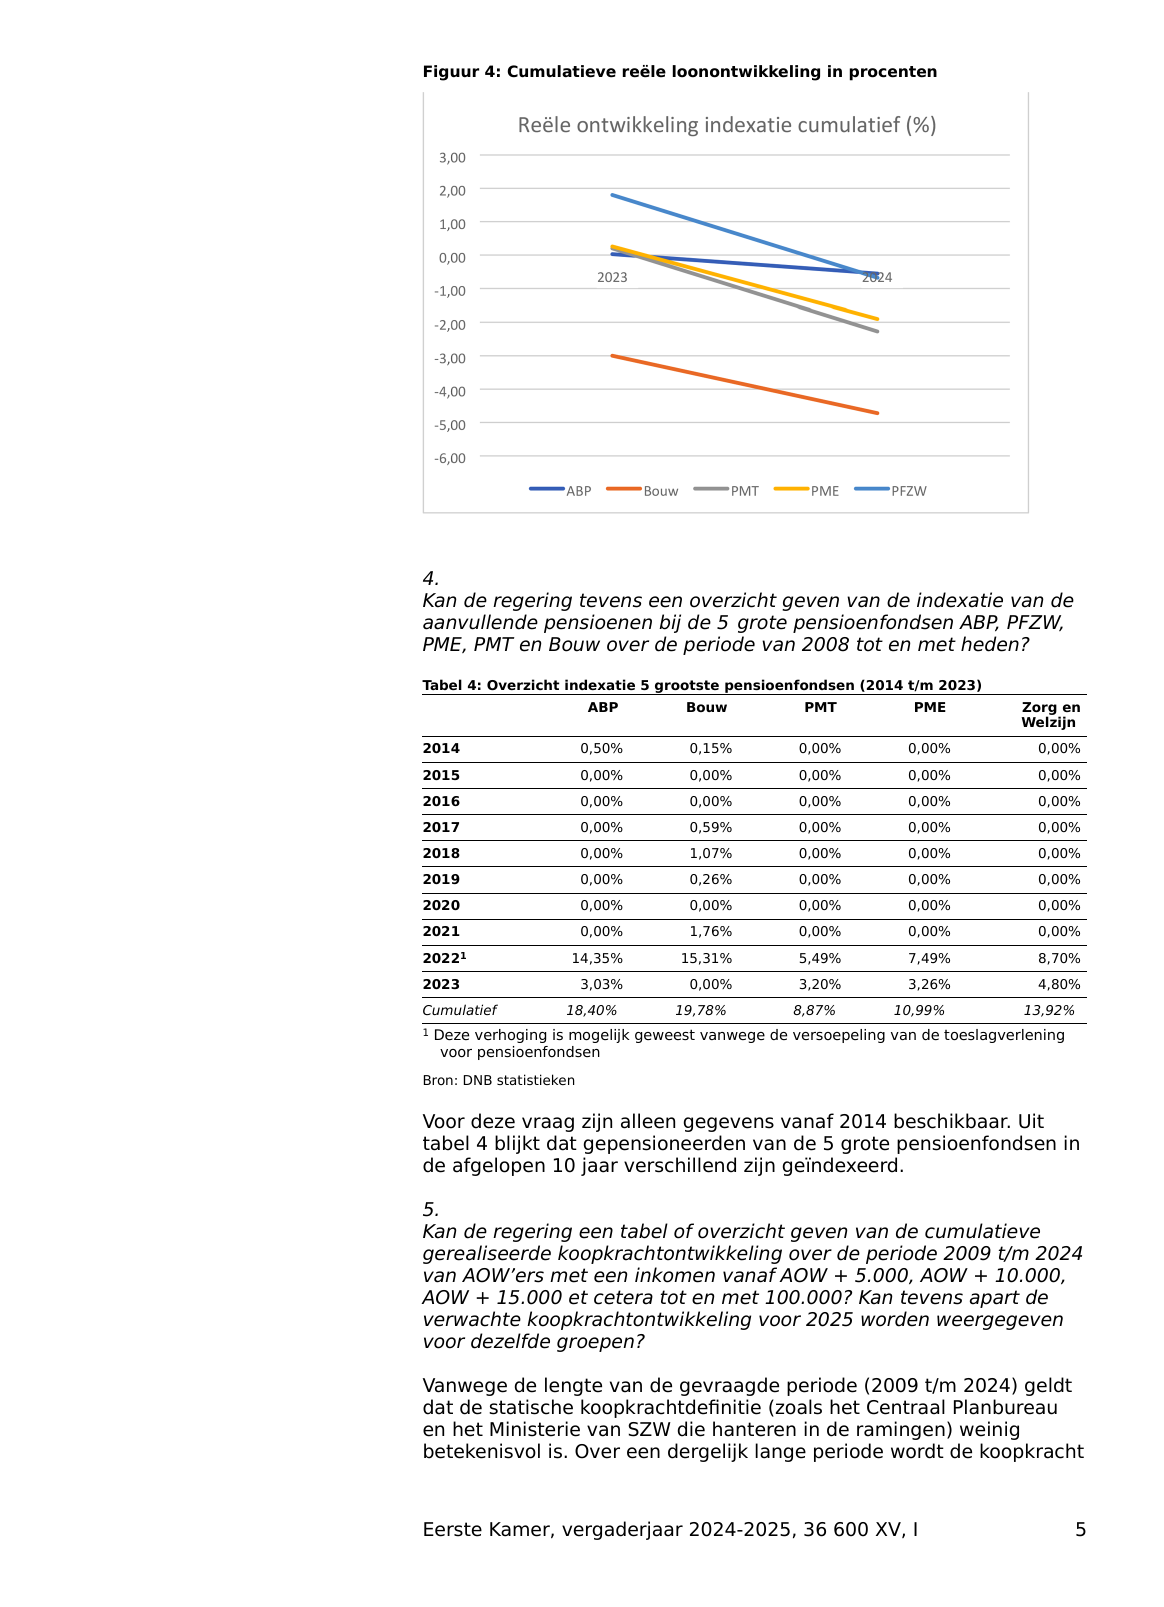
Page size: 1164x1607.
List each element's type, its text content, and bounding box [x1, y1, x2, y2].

table_cell 3,20% [738, 972, 847, 997]
table_cell 0,00% [520, 841, 629, 866]
table_cell 0,00% [738, 763, 847, 788]
table_cell 2017 [422, 815, 520, 840]
table_cell 0,00% [848, 763, 957, 788]
table_cell 0,00% [520, 815, 629, 840]
table_cell 1,07% [629, 841, 738, 866]
table_cell 2023 [422, 972, 520, 997]
table_cell 4,80% [957, 972, 1087, 997]
table_cell 0,00% [520, 867, 629, 892]
text 5. [422, 1199, 1087, 1221]
table_cell 0,00% [957, 737, 1087, 762]
table_cell 2018 [422, 841, 520, 866]
table_cell 0,00% [957, 841, 1087, 866]
table_cell 7,49% [848, 946, 957, 971]
table_cell 0,26% [629, 867, 738, 892]
table_header Tabel 4: Overzicht indexatie 5 grootste pensioenfondsen (2014 t/m 2023) [422, 678, 1087, 694]
table_cell 15,31% [629, 946, 738, 971]
table_cell 0,00% [848, 737, 957, 762]
table_cell 0,00% [520, 789, 629, 814]
table_cell 3,26% [848, 972, 957, 997]
table_cell 0,00% [848, 867, 957, 892]
table_cell 8,87% [738, 998, 847, 1023]
table_cell 0,00% [629, 972, 738, 997]
table_cell 0,00% [957, 894, 1087, 918]
table_cell Zorg en Welzijn [957, 695, 1087, 736]
table_cell 0,00% [738, 920, 847, 945]
table_cell ABP [520, 695, 629, 736]
table_cell 14,35% [520, 946, 629, 971]
table_cell 3,03% [520, 972, 629, 997]
table_cell 0,00% [738, 841, 847, 866]
table_cell 19,78% [629, 998, 738, 1023]
table_cell 0,00% [738, 815, 847, 840]
table_cell 0,00% [738, 867, 847, 892]
text Voor deze vraag zijn alleen gegevens vanaf 2014 beschikbaar. Uit tabel 4 blijkt dat gepensioneerden van de 5 grote pensioenfondsen in de afgelopen 10 jaar verschillend zijn geïndexeerd. [422, 1111, 1087, 1176]
table_cell 0,00% [520, 763, 629, 788]
text Kan de regering tevens een overzicht geven van de indexatie van de aanvullende pensioenen bij de 5 grote pensioenfondsen ABP, PFZW, PME, PMT en Bouw over de periode van 2008 tot en met heden? [422, 590, 1087, 656]
table_cell 2020 [422, 894, 520, 918]
table_cell 10,99% [848, 998, 957, 1023]
table_cell 13,92% [957, 998, 1087, 1023]
table_cell 0,00% [848, 920, 957, 945]
table_cell 0,00% [957, 763, 1087, 788]
table_cell [422, 695, 520, 736]
table_cell 0,00% [848, 789, 957, 814]
table_cell 0,00% [848, 894, 957, 918]
table_cell 0,00% [520, 920, 629, 945]
table_cell 1 Deze verhoging is mogelijk geweest vanwege de versoepeling van de toeslagverlening voor pensioenfondsen Bron: DNB statistieken [422, 1024, 1087, 1088]
table_cell 2016 [422, 789, 520, 814]
table_cell 0,59% [629, 815, 738, 840]
table_cell 2021 [422, 920, 520, 945]
table_cell 8,70% [957, 946, 1087, 971]
table_cell 5,49% [738, 946, 847, 971]
text Vanwege de lengte van de gevraagde periode (2009 t/m 2024) geldt dat de statische koopkrachtdefinitie (zoals het Centraal Planbureau en het Ministerie van SZW die hanteren in de ramingen) weinig betekenisvol is. Over een dergelijk lange periode wordt de koopkracht [422, 1375, 1087, 1463]
picture [422, 92, 1072, 524]
text Figuur 4: Cumulatieve reële loonontwikkeling in procenten [422, 63, 1072, 81]
table_cell PME [848, 695, 957, 736]
table_cell 0,15% [629, 737, 738, 762]
table_cell Bouw [629, 695, 738, 736]
table_cell 0,00% [629, 894, 738, 918]
table_cell 2014 [422, 737, 520, 762]
table_cell 2015 [422, 763, 520, 788]
table_cell 0,00% [957, 815, 1087, 840]
table_cell 0,00% [957, 867, 1087, 892]
text 4. [422, 568, 1087, 590]
table_cell 18,40% [520, 998, 629, 1023]
table_cell 0,00% [738, 737, 847, 762]
table_cell 1,76% [629, 920, 738, 945]
table_cell 2019 [422, 867, 520, 892]
table_cell 0,00% [629, 763, 738, 788]
table_cell 0,00% [520, 894, 629, 918]
table_cell 0,00% [848, 815, 957, 840]
text Kan de regering een tabel of overzicht geven van de cumulatieve gerealiseerde koopkrachtontwikkeling over de periode 2009 t/m 2024 van AOW’ers met een inkomen vanaf AOW + 5.000, AOW + 10.000, AOW + 15.000 et cetera tot en met 100.000? Kan tevens apart de verwachte koopkrachtontwikkeling voor 2025 worden weergegeven voor dezelfde groepen? [422, 1221, 1087, 1352]
table_cell 0,50% [520, 737, 629, 762]
table_cell 0,00% [848, 841, 957, 866]
table_cell PMT [738, 695, 847, 736]
table_cell 0,00% [629, 789, 738, 814]
table_cell 0,00% [957, 920, 1087, 945]
table_cell 0,00% [957, 789, 1087, 814]
table_cell 20221 [422, 946, 520, 971]
table_cell 0,00% [738, 789, 847, 814]
table_cell 0,00% [738, 894, 847, 918]
table_cell Cumulatief [422, 998, 520, 1023]
